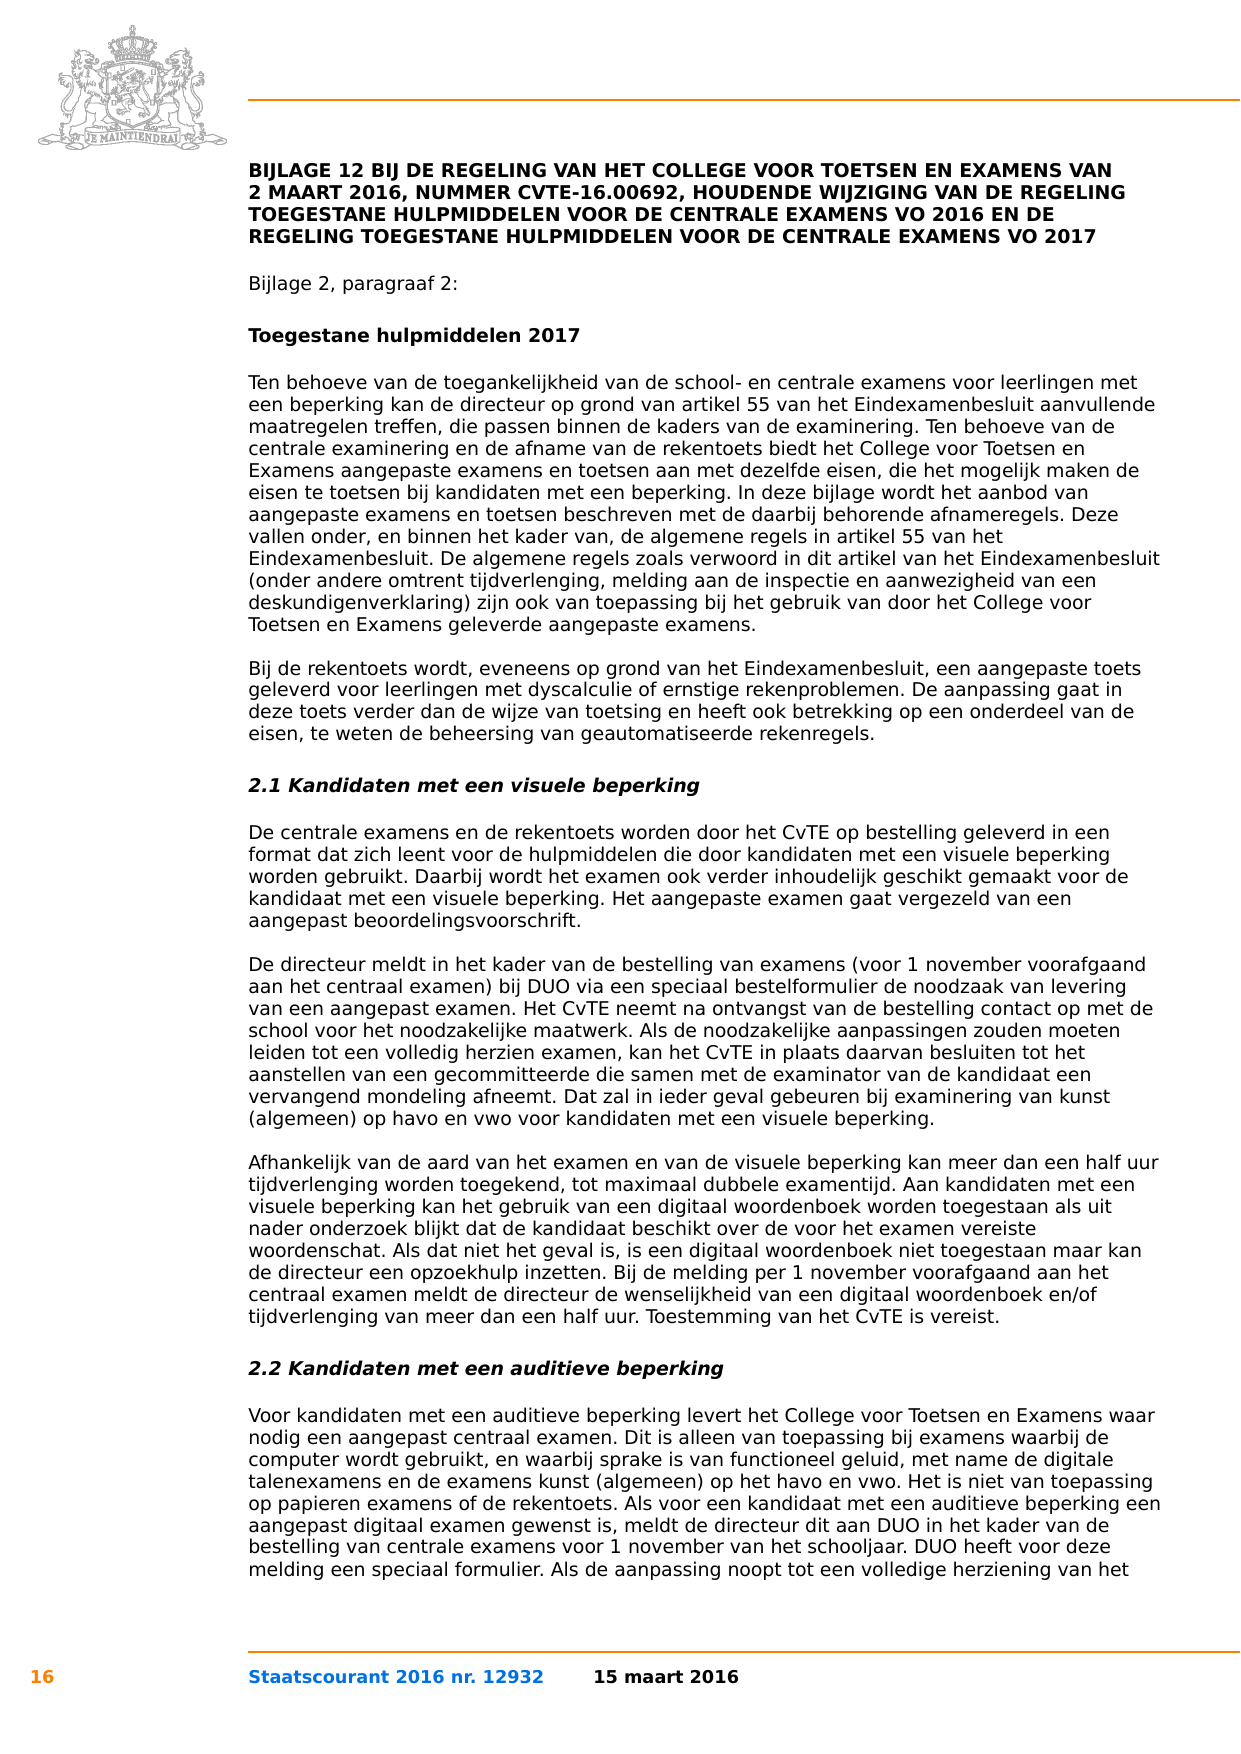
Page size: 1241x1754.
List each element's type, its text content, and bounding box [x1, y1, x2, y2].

picture [38, 25, 227, 150]
text Bijlage 2, paragraaf 2: [248, 273, 1163, 295]
text Afhankelijk van de aard van het examen en van de visuele beperking kan meer dan een half uur tijdverlenging worden toegekend, tot maximaal dubbele examentijd. Aan kandidaten met een visuele beperking kan het gebruik van een digitaal woordenboek worden toegestaan als uit nader onderzoek blijkt dat de kandidaat beschikt over de voor het examen vereiste woordenschat. Als dat niet het geval is, is een digitaal woordenboek niet toegestaan maar kan de directeur een opzoekhulp inzetten. Bij de melding per 1 november voorafgaand aan het centraal examen meldt de directeur de wenselijkheid van een digitaal woordenboek en/of tijdverlenging van meer dan een half uur. Toestemming van het CvTE is vereist. [248, 1152, 1163, 1328]
subtitle 2.1 Kandidaten met een visuele beperking [248, 775, 1163, 797]
text Bij de rekentoets wordt, eveneens op grond van het Eindexamenbesluit, een aangepaste toets geleverd voor leerlingen met dyscalculie of ernstige rekenproblemen. De aanpassing gaat in deze toets verder dan de wijze van toetsing en heeft ook betrekking op een onderdeel van de eisen, te weten de beheersing van geautomatiseerde rekenregels. [248, 657, 1163, 745]
subtitle Toegestane hulpmiddelen 2017 [248, 325, 1163, 347]
text De directeur meldt in het kader van de bestelling van examens (voor 1 november voorafgaand aan het centraal examen) bij DUO via een speciaal bestelformulier de noodzaak van levering van een aangepast examen. Het CvTE neemt na ontvangst van de bestelling contact op met de school voor het noodzakelijke maatwerk. Als de noodzakelijke aanpassingen zouden moeten leiden tot een volledig herzien examen, kan het CvTE in plaats daarvan besluiten tot het aanstellen van een gecommitteerde die samen met de examinator van de kandidaat een vervangend mondeling afneemt. Dat zal in ieder geval gebeuren bij examinering van kunst (algemeen) op havo en vwo voor kandidaten met een visuele beperking. [248, 954, 1163, 1130]
subtitle BIJLAGE 12 BIJ DE REGELING VAN HET COLLEGE VOOR TOETSEN EN EXAMENS VAN 2 MAART 2016, NUMMER CVTE-16.00692, HOUDENDE WIJZIGING VAN DE REGELING TOEGESTANE HULPMIDDELEN VOOR DE CENTRALE EXAMENS VO 2016 EN DE REGELING TOEGESTANE HULPMIDDELEN VOOR DE CENTRALE EXAMENS VO 2017 [248, 160, 1163, 248]
subtitle 2.2 Kandidaten met een auditieve beperking [248, 1358, 1163, 1379]
text Ten behoeve van de toegankelijkheid van de school- en centrale examens voor leerlingen met een beperking kan de directeur op grond van artikel 55 van het Eindexamenbesluit aanvullende maatregelen treffen, die passen binnen de kaders van de examinering. Ten behoeve van de centrale examinering en de afname van de rekentoets biedt het College voor Toetsen en Examens aangepaste examens en toetsen aan met dezelfde eisen, die het mogelijk maken de eisen te toetsen bij kandidaten met een beperking. In deze bijlage wordt het aanbod van aangepaste examens en toetsen beschreven met de daarbij behorende afnameregels. Deze vallen onder, en binnen het kader van, de algemene regels in artikel 55 van het Eindexamenbesluit. De algemene regels zoals verwoord in dit artikel van het Eindexamenbesluit (onder andere omtrent tijdverlenging, melding aan de inspectie en aanwezigheid van een deskundigenverklaring) zijn ook van toepassing bij het gebruik van door het College voor Toetsen en Examens geleverde aangepaste examens. [248, 372, 1163, 636]
text De centrale examens en de rekentoets worden door het CvTE op bestelling geleverd in een format dat zich leent voor de hulpmiddelen die door kandidaten met een visuele beperking worden gebruikt. Daarbij wordt het examen ook verder inhoudelijk geschikt gemaakt voor de kandidaat met een visuele beperking. Het aangepaste examen gaat vergezeld van een aangepast beoordelingsvoorschrift. [248, 822, 1163, 932]
text Voor kandidaten met een auditieve beperking levert het College voor Toetsen en Examens waar nodig een aangepast centraal examen. Dit is alleen van toepassing bij examens waarbij de computer wordt gebruikt, en waarbij sprake is van functioneel geluid, met name de digitale talenexamens en de examens kunst (algemeen) op het havo en vwo. Het is niet van toepassing op papieren examens of de rekentoets. Als voor een kandidaat met een auditieve beperking een aangepast digitaal examen gewenst is, meldt de directeur dit aan DUO in het kader van de bestelling van centrale examens voor 1 november van het schooljaar. DUO heeft voor deze melding een speciaal formulier. Als de aanpassing noopt tot een volledige herziening van het [248, 1404, 1163, 1580]
